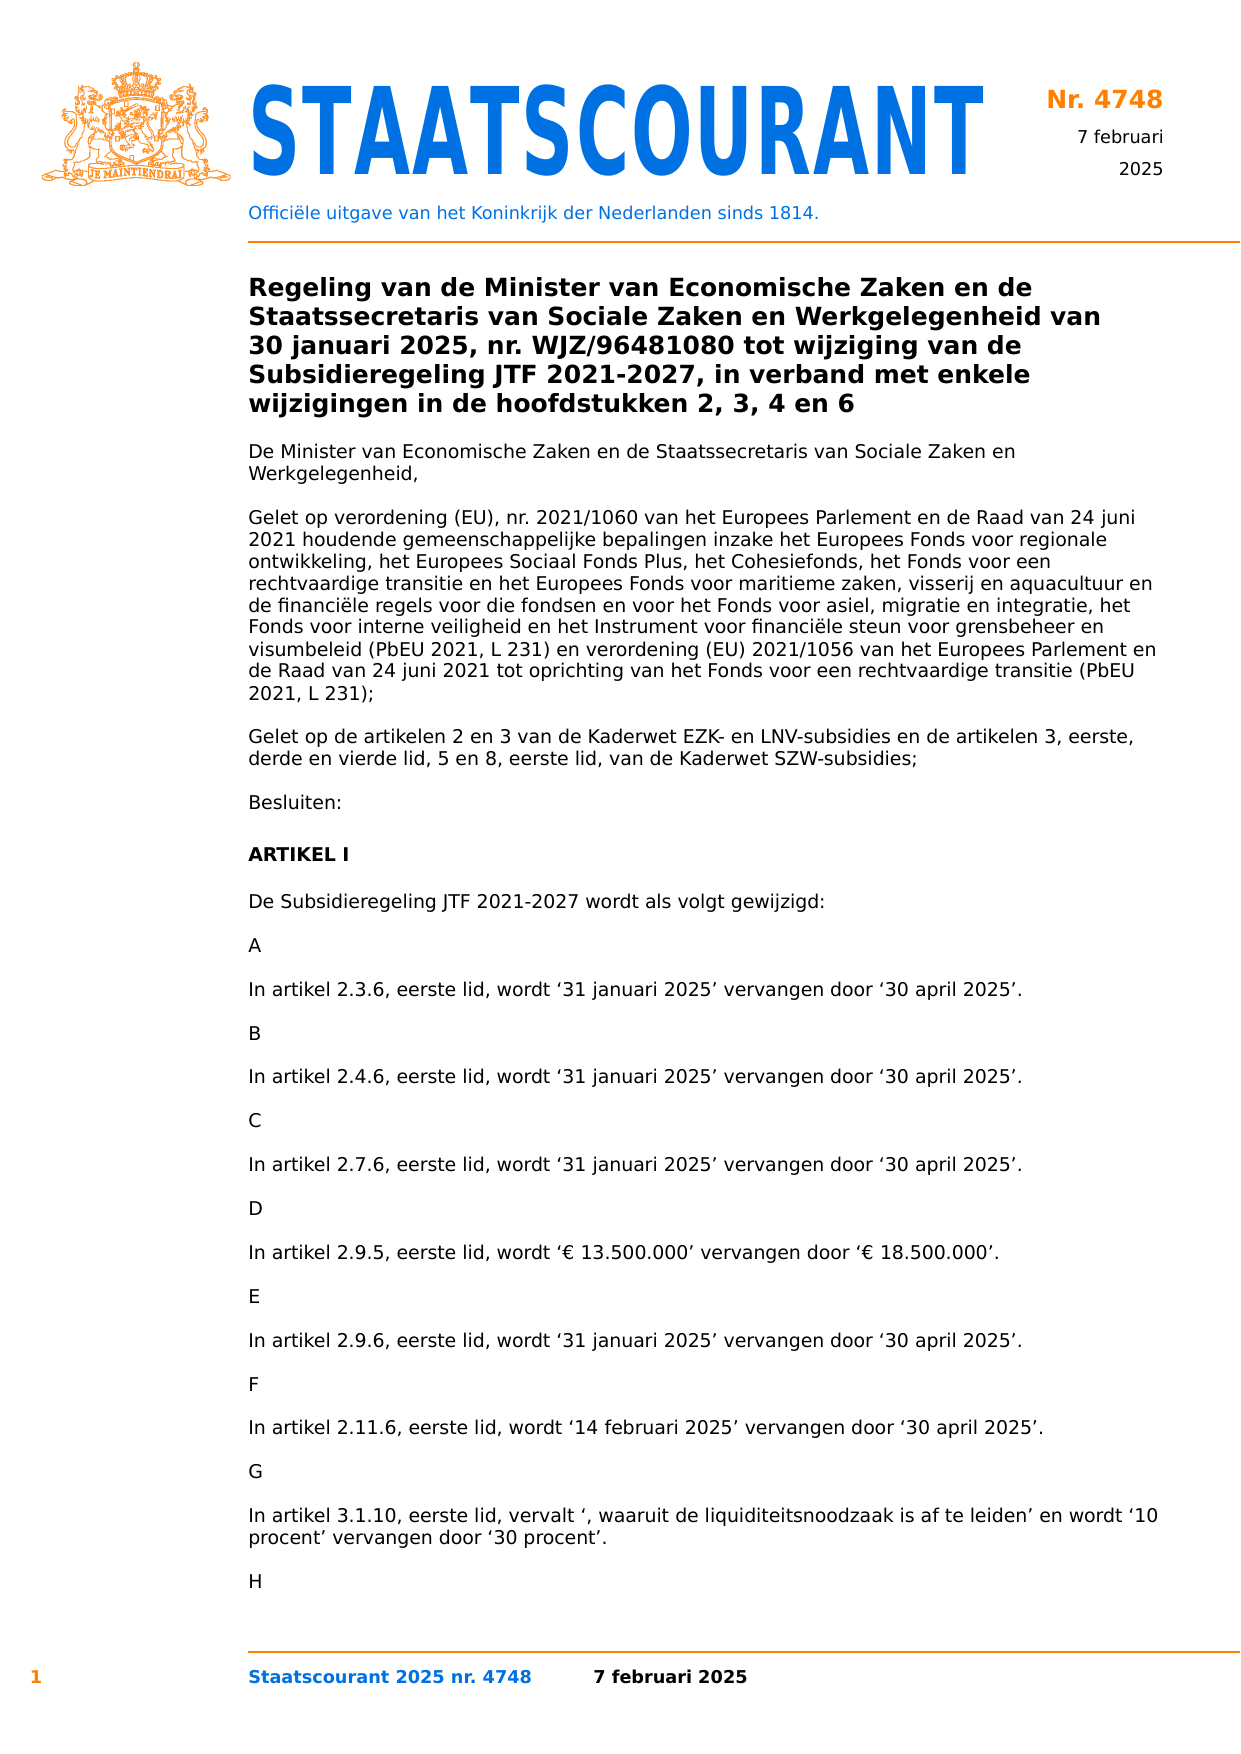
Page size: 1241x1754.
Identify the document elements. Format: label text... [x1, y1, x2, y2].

text E [248, 1286, 1163, 1308]
subtitle ARTIKEL I [248, 844, 1163, 866]
subtitle Regeling van de Minister van Economische Zaken en de Staatssecretaris van Sociale Zaken en Werkgelegenheid van 30 januari 2025, nr. WJZ/96481080 tot wijziging van de Subsidieregeling JTF 2021-2027, in verband met enkele wijzigingen in de hoofdstukken 2, 3, 4 en 6 [248, 273, 1163, 419]
table_cell 2025 [998, 153, 1240, 203]
text In artikel 3.1.10, eerste lid, vervalt ‘, waaruit de liquiditeitsnoodzaak is af te leiden’ en wordt ‘10 procent’ vervangen door ‘30 procent’. [248, 1505, 1163, 1549]
text De Minister van Economische Zaken en de Staatssecretaris van Sociale Zaken en Werkgelegenheid, [248, 441, 1163, 485]
text In artikel 2.9.6, eerste lid, wordt ‘31 januari 2025’ vervangen door ‘30 april 2025’. [248, 1329, 1163, 1352]
table_header [25, 62, 248, 241]
text A [248, 935, 1163, 957]
text Gelet op verordening (EU), nr. 2021/1060 van het Europees Parlement en de Raad van 24 juni 2021 houdende gemeenschappelijke bepalingen inzake het Europees Fonds voor regionale ontwikkeling, het Europees Sociaal Fonds Plus, het Cohesiefonds, het Fonds voor een rechtvaardige transitie en het Europees Fonds voor maritieme zaken, visserij en aquacultuur en de financiële regels voor die fondsen en voor het Fonds voor asiel, migratie en integratie, het Fonds voor interne veiligheid en het Instrument voor financiële steun voor grensbeheer en visumbeleid (PbEU 2021, L 231) en verordening (EU) 2021/1056 van het Europees Parlement en de Raad van 24 juni 2021 tot oprichting van het Fonds voor een rechtvaardige transitie (PbEU 2021, L 231); [248, 507, 1163, 704]
text D [248, 1198, 1163, 1220]
text In artikel 2.9.5, eerste lid, wordt ‘€ 13.500.000’ vervangen door ‘€ 18.500.000’. [248, 1242, 1163, 1264]
picture [41, 62, 231, 186]
table_cell 7 februari [998, 121, 1240, 153]
text De Subsidieregeling JTF 2021-2027 wordt als volgt gewijzigd: [248, 891, 1163, 913]
text C [248, 1110, 1163, 1132]
text In artikel 2.11.6, eerste lid, wordt ‘14 februari 2025’ vervangen door ‘30 april 2025’. [248, 1417, 1163, 1439]
table_header Nr. 4748 [998, 62, 1240, 121]
text H [248, 1571, 1163, 1593]
text In artikel 2.3.6, eerste lid, wordt ‘31 januari 2025’ vervangen door ‘30 april 2025’. [248, 979, 1163, 1001]
text G [248, 1461, 1163, 1483]
text In artikel 2.4.6, eerste lid, wordt ‘31 januari 2025’ vervangen door ‘30 april 2025’. [248, 1066, 1163, 1088]
text In artikel 2.7.6, eerste lid, wordt ‘31 januari 2025’ vervangen door ‘30 april 2025’. [248, 1154, 1163, 1176]
text Besluiten: [248, 792, 1163, 814]
table_header STAATSCOURANT [248, 62, 998, 203]
text Gelet op de artikelen 2 en 3 van de Kaderwet EZK- en LNV-subsidies en de artikelen 3, eerste, derde en vierde lid, 5 en 8, eerste lid, van de Kaderwet SZW-subsidies; [248, 726, 1163, 770]
text B [248, 1023, 1163, 1044]
table_cell Officiële uitgave van het Koninkrijk der Nederlanden sinds 1814. [248, 203, 1240, 241]
text F [248, 1373, 1163, 1395]
